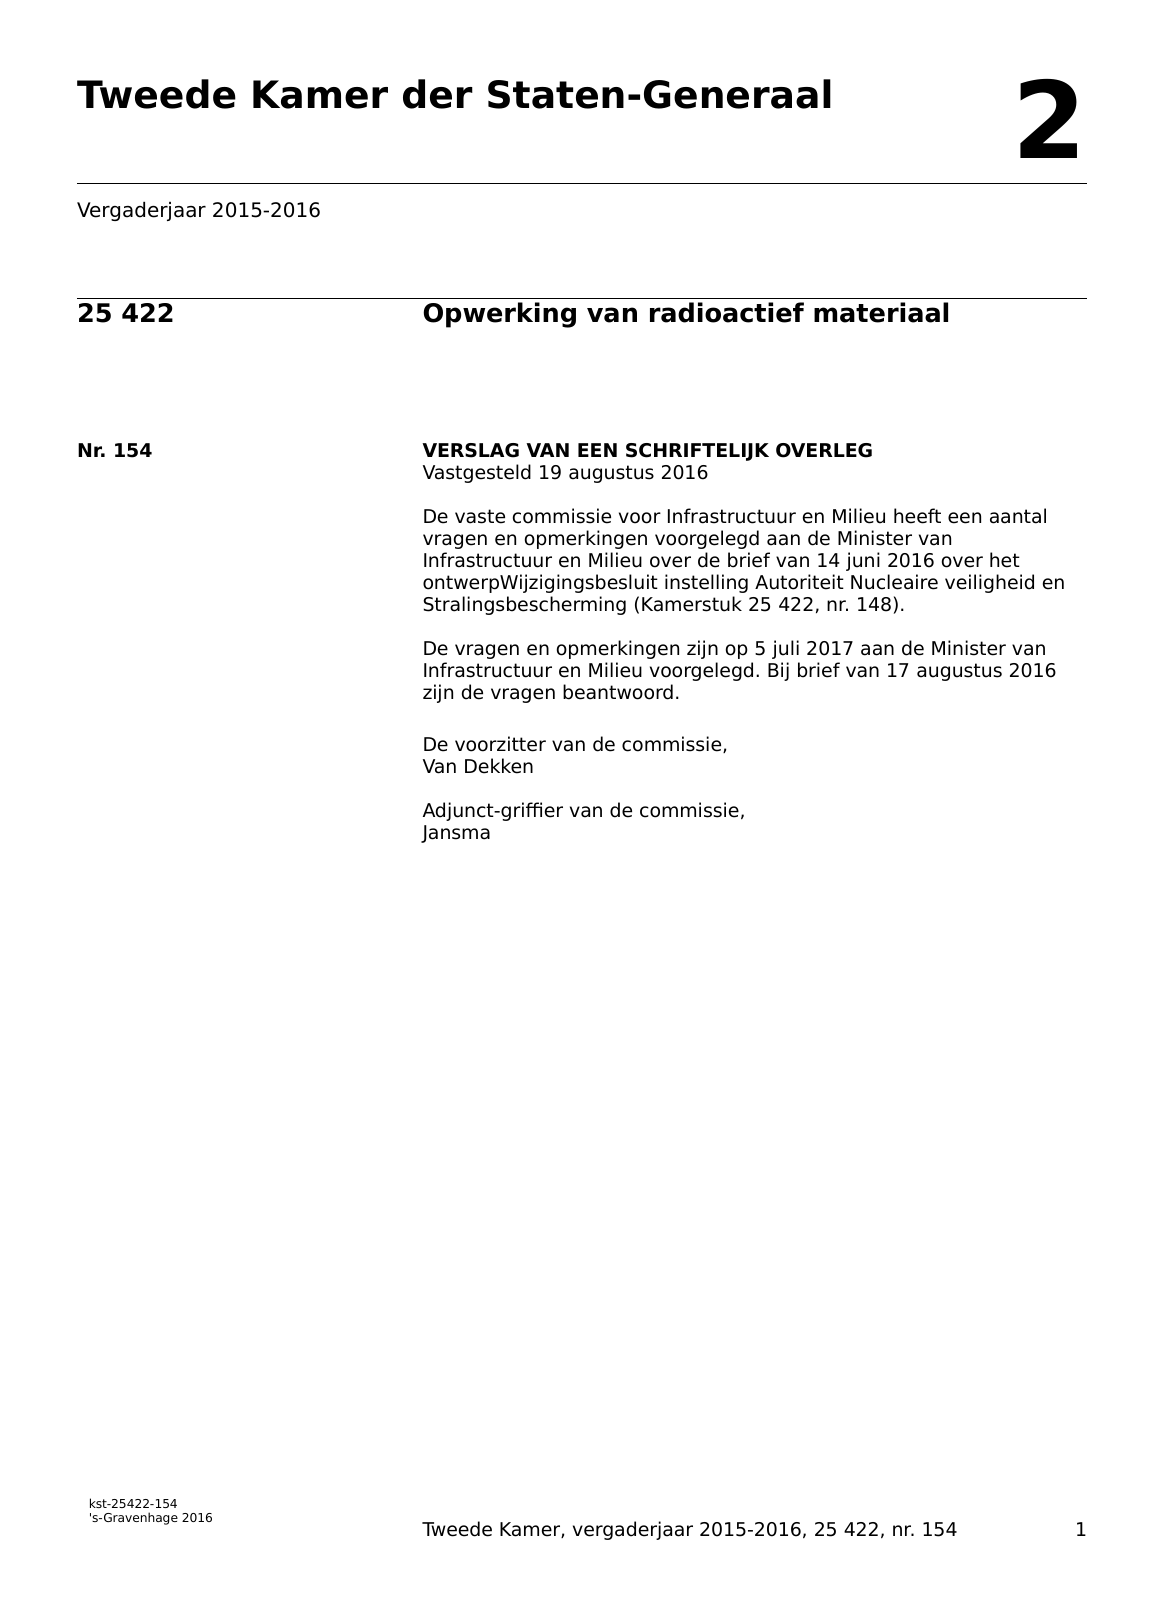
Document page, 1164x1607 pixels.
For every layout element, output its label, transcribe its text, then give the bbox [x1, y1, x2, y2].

text De voorzitter van de commissie, Van Dekken [422, 734, 1087, 778]
text kst-25422-154 [88, 1497, 323, 1511]
subtitle 25 422 Opwerking van radioactief materiaal [77, 299, 1087, 329]
table_header Tweede Kamer der Staten-Generaal [77, 59, 886, 183]
text Adjunct-griffier van de commissie, Jansma [422, 800, 1087, 844]
table_header 2 [886, 59, 1087, 183]
text Vastgesteld 19 augustus 2016 [422, 462, 1087, 484]
text De vragen en opmerkingen zijn op 5 juli 2017 aan de Minister van Infrastructuur en Milieu voorgelegd. Bij brief van 17 augustus 2016 zijn de vragen beantwoord. [422, 638, 1087, 704]
text 's-Gravenhage 2016 [88, 1511, 323, 1525]
text De vaste commissie voor Infrastructuur en Milieu heeft een aantal vragen en opmerkingen voorgelegd aan de Minister van Infrastructuur en Milieu over de brief van 14 juni 2016 over het ontwerpWijzigingsbesluit instelling Autoriteit Nucleaire veiligheid en Stralingsbescherming (Kamerstuk 25 422, nr. 148). [422, 506, 1087, 616]
subtitle Nr. 154 VERSLAG VAN EEN SCHRIFTELIJK OVERLEG [77, 440, 1087, 462]
table_cell Vergaderjaar 2015-2016 [77, 184, 1087, 298]
